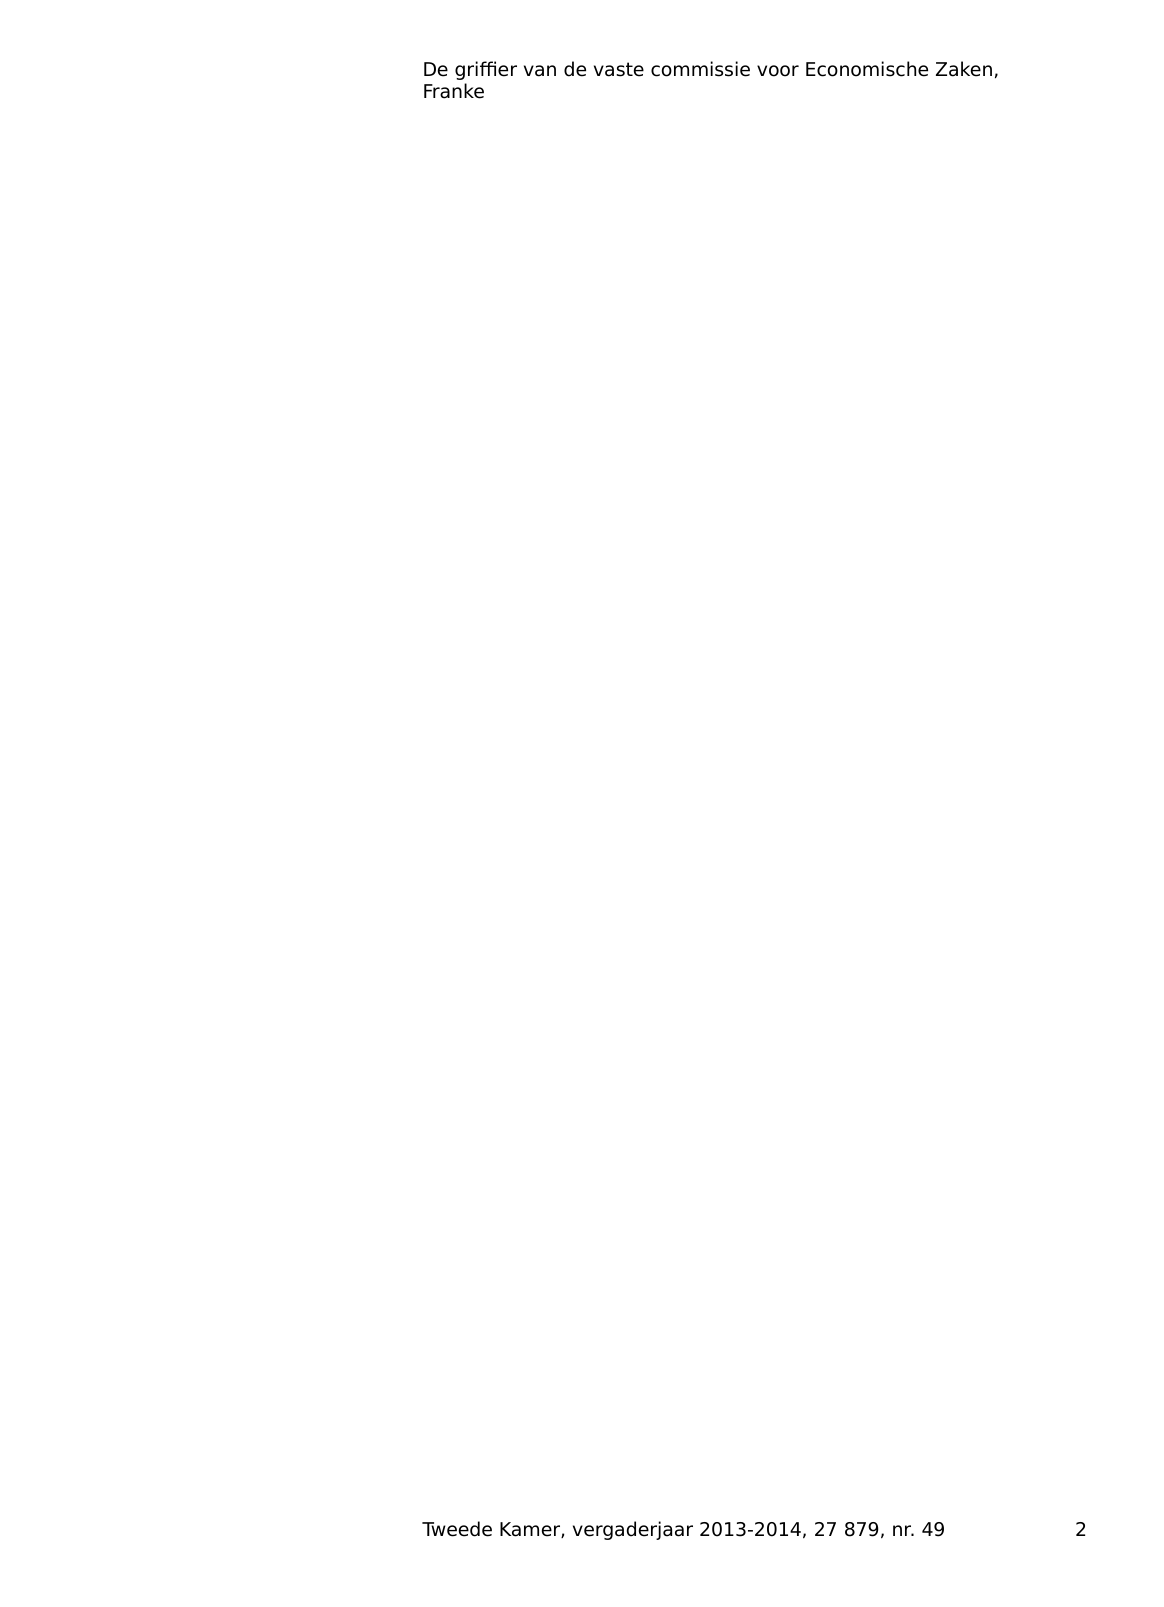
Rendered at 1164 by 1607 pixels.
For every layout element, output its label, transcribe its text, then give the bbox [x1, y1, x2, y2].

text De griffier van de vaste commissie voor Economische Zaken, Franke [422, 59, 1087, 103]
